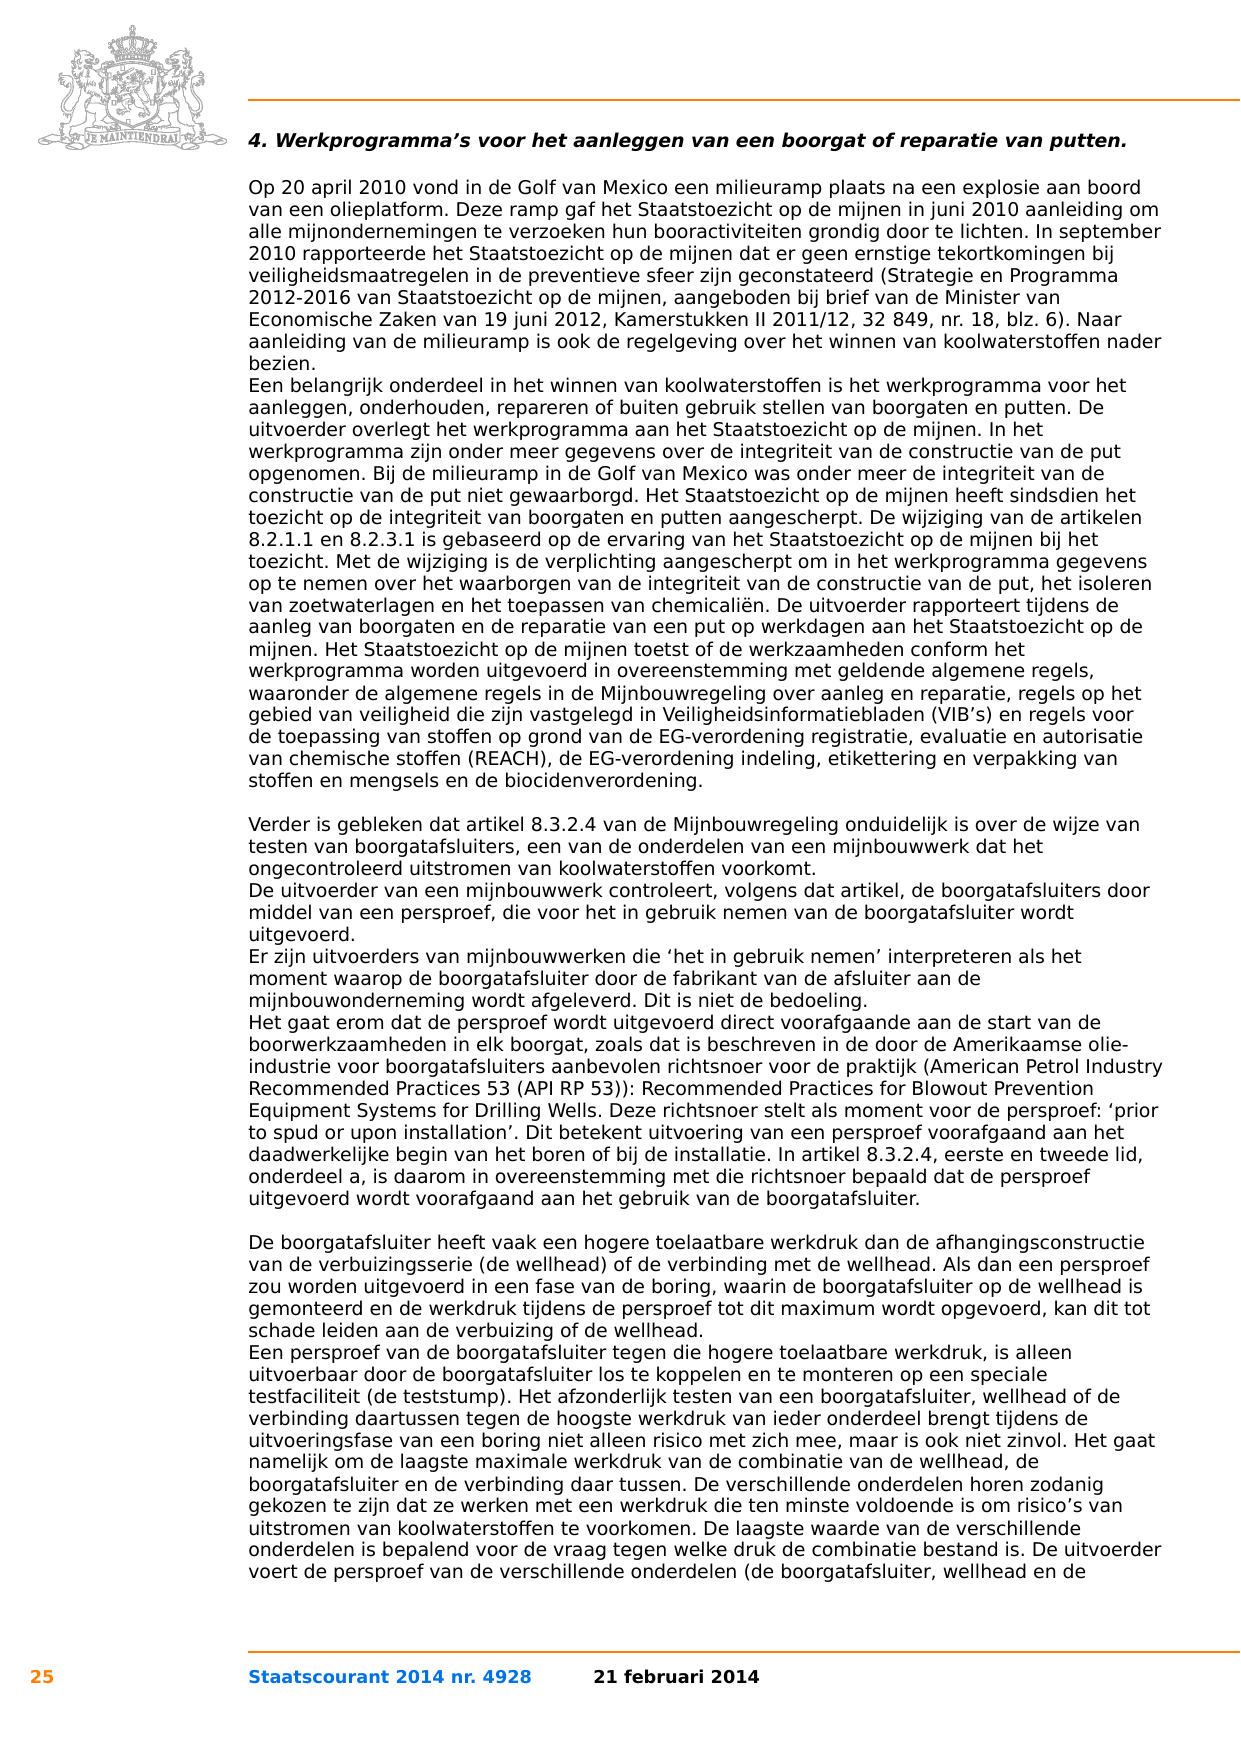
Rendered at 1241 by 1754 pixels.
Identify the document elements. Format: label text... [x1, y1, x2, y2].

picture [38, 25, 227, 150]
text Een persproef van de boorgatafsluiter tegen die hogere toelaatbare werkdruk, is alleen uitvoerbaar door de boorgatafsluiter los te koppelen en te monteren op een speciale testfaciliteit (de teststump). Het afzonderlijk testen van een boorgatafsluiter, wellhead of de verbinding daartussen tegen de hoogste werkdruk van ieder onderdeel brengt tijdens de uitvoeringsfase van een boring niet alleen risico met zich mee, maar is ook niet zinvol. Het gaat namelijk om de laagste maximale werkdruk van de combinatie van de wellhead, de boorgatafsluiter en de verbinding daar tussen. De verschillende onderdelen horen zodanig gekozen te zijn dat ze werken met een werkdruk die ten minste voldoende is om risico’s van uitstromen van koolwaterstoffen te voorkomen. De laagste waarde van de verschillende onderdelen is bepalend voor de vraag tegen welke druk de combinatie bestand is. De uitvoerder voert de persproef van de verschillende onderdelen (de boorgatafsluiter, wellhead en de [248, 1342, 1163, 1583]
subtitle 4. Werkprogramma’s voor het aanleggen van een boorgat of reparatie van putten. [248, 130, 1163, 152]
text De uitvoerder van een mijnbouwwerk controleert, volgens dat artikel, de boorgatafsluiters door middel van een persproef, die voor het in gebruik nemen van de boorgatafsluiter wordt uitgevoerd. [248, 880, 1163, 946]
text Op 20 april 2010 vond in de Golf van Mexico een milieuramp plaats na een explosie aan boord van een olieplatform. Deze ramp gaf het Staatstoezicht op de mijnen in juni 2010 aanleiding om alle mijnondernemingen te verzoeken hun booractiviteiten grondig door te lichten. In september 2010 rapporteerde het Staatstoezicht op de mijnen dat er geen ernstige tekortkomingen bij veiligheidsmaatregelen in de preventieve sfeer zijn geconstateerd (Strategie en Programma 2012-2016 van Staatstoezicht op de mijnen, aangeboden bij brief van de Minister van Economische Zaken van 19 juni 2012, Kamerstukken II 2011/12, 32 849, nr. 18, blz. 6). Naar aanleiding van de milieuramp is ook de regelgeving over het winnen van koolwaterstoffen nader bezien. [248, 177, 1163, 375]
text Een belangrijk onderdeel in het winnen van koolwaterstoffen is het werkprogramma voor het aanleggen, onderhouden, repareren of buiten gebruik stellen van boorgaten en putten. De uitvoerder overlegt het werkprogramma aan het Staatstoezicht op de mijnen. In het werkprogramma zijn onder meer gegevens over de integriteit van de constructie van de put opgenomen. Bij de milieuramp in de Golf van Mexico was onder meer de integriteit van de constructie van de put niet gewaarborgd. Het Staatstoezicht op de mijnen heeft sindsdien het toezicht op de integriteit van boorgaten en putten aangescherpt. De wijziging van de artikelen 8.2.1.1 en 8.2.3.1 is gebaseerd op de ervaring van het Staatstoezicht op de mijnen bij het toezicht. Met de wijziging is de verplichting aangescherpt om in het werkprogramma gegevens op te nemen over het waarborgen van de integriteit van de constructie van de put, het isoleren van zoetwaterlagen en het toepassen van chemicaliën. De uitvoerder rapporteert tijdens de aanleg van boorgaten en de reparatie van een put op werkdagen aan het Staatstoezicht op de mijnen. Het Staatstoezicht op de mijnen toetst of de werkzaamheden conform het werkprogramma worden uitgevoerd in overeenstemming met geldende algemene regels, waaronder de algemene regels in de Mijnbouwregeling over aanleg en reparatie, regels op het gebied van veiligheid die zijn vastgelegd in Veiligheidsinformatiebladen (VIB’s) en regels voor de toepassing van stoffen op grond van de EG-verordening registratie, evaluatie en autorisatie van chemische stoffen (REACH), de EG-verordening indeling, etikettering en verpakking van stoffen en mengsels en de biocidenverordening. [248, 375, 1163, 792]
text Verder is gebleken dat artikel 8.3.2.4 van de Mijnbouwregeling onduidelijk is over de wijze van testen van boorgatafsluiters, een van de onderdelen van een mijnbouwwerk dat het ongecontroleerd uitstromen van koolwaterstoffen voorkomt. [248, 814, 1163, 880]
text Het gaat erom dat de persproef wordt uitgevoerd direct voorafgaande aan de start van de boorwerkzaamheden in elk boorgat, zoals dat is beschreven in de door de Amerikaamse olie-industrie voor boorgatafsluiters aanbevolen richtsnoer voor de praktijk (American Petrol Industry Recommended Practices 53 (API RP 53)): Recommended Practices for Blowout Prevention Equipment Systems for Drilling Wells. Deze richtsnoer stelt als moment voor de persproef: ‘prior to spud or upon installation’. Dit betekent uitvoering van een persproef voorafgaand aan het daadwerkelijke begin van het boren of bij de installatie. In artikel 8.3.2.4, eerste en tweede lid, onderdeel a, is daarom in overeenstemming met die richtsnoer bepaald dat de persproef uitgevoerd wordt voorafgaand aan het gebruik van de boorgatafsluiter. [248, 1012, 1163, 1210]
text Er zijn uitvoerders van mijnbouwwerken die ‘het in gebruik nemen’ interpreteren als het moment waarop de boorgatafsluiter door de fabrikant van de afsluiter aan de mijnbouwonderneming wordt afgeleverd. Dit is niet de bedoeling. [248, 946, 1163, 1012]
text De boorgatafsluiter heeft vaak een hogere toelaatbare werkdruk dan de afhangingsconstructie van de verbuizingsserie (de wellhead) of de verbinding met de wellhead. Als dan een persproef zou worden uitgevoerd in een fase van de boring, waarin de boorgatafsluiter op de wellhead is gemonteerd en de werkdruk tijdens de persproef tot dit maximum wordt opgevoerd, kan dit tot schade leiden aan de verbuizing of de wellhead. [248, 1232, 1163, 1342]
